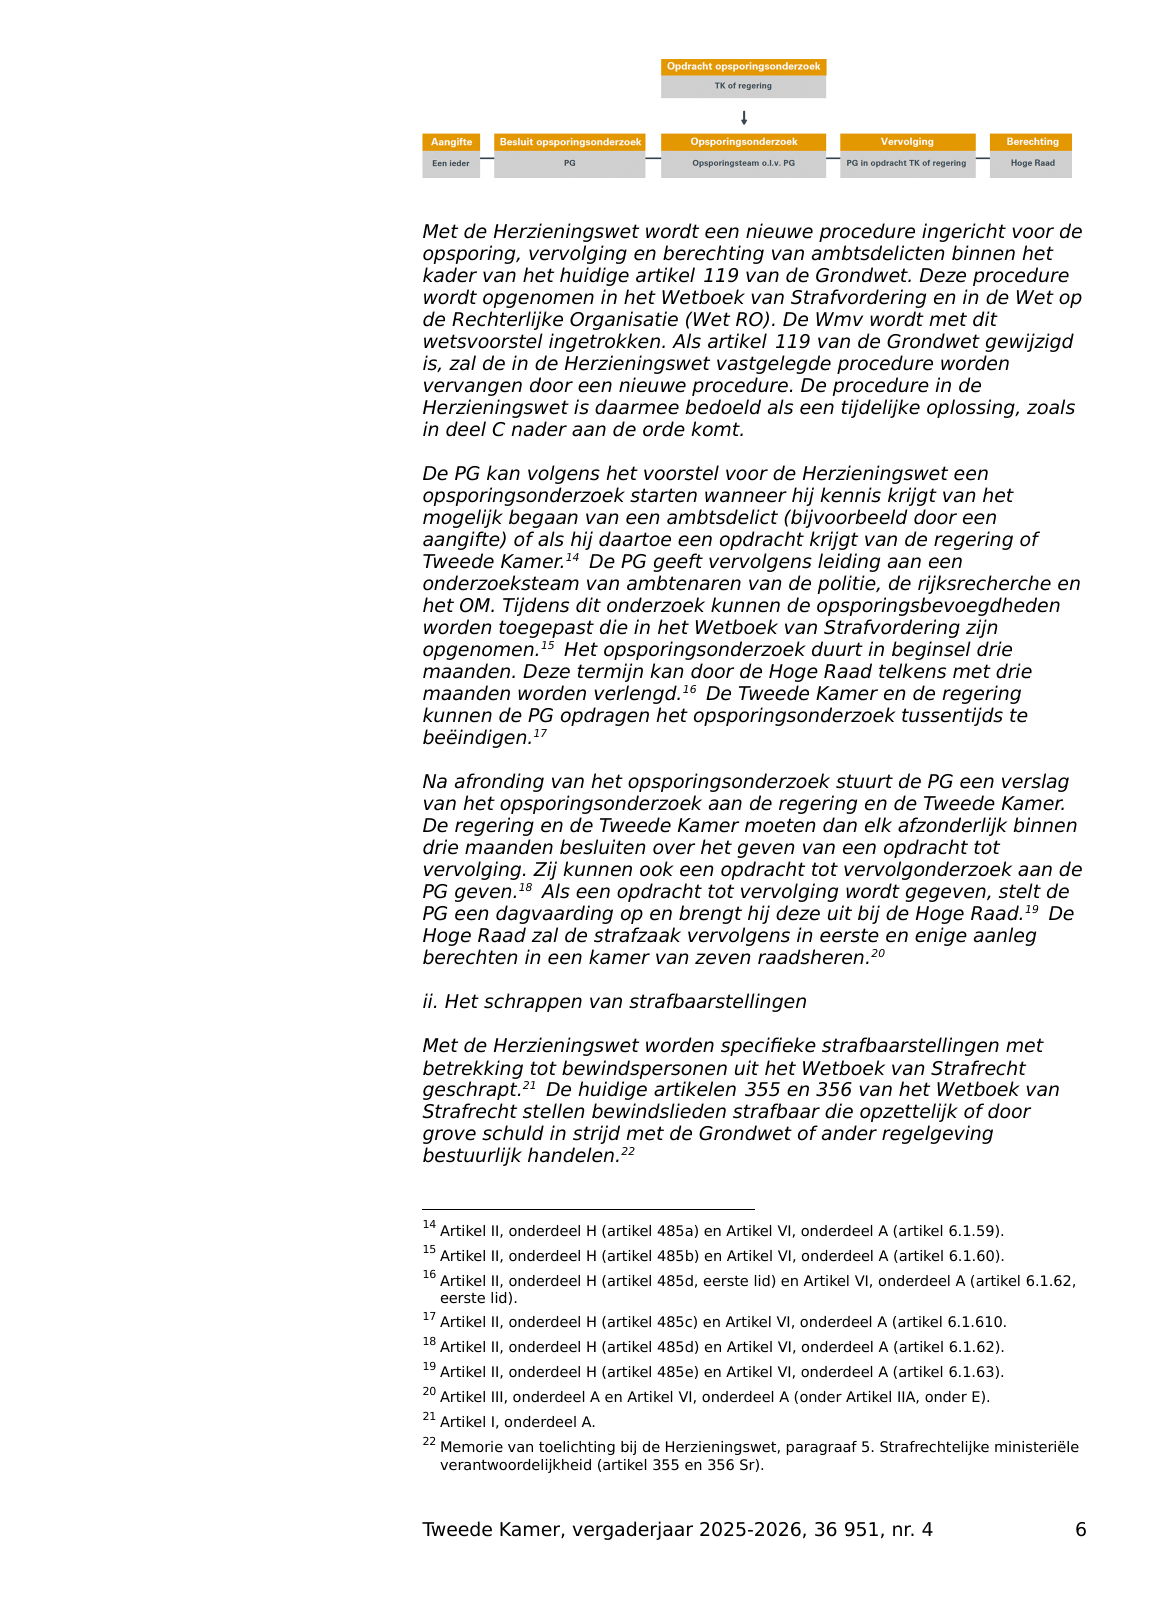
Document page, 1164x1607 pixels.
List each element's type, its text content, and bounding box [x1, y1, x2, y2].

text Artikel II, onderdeel H (artikel 485b) en Artikel VI, onderdeel A (artikel 6.1.60). [422, 1243, 1087, 1266]
text Artikel II, onderdeel H (artikel 485a) en Artikel VI, onderdeel A (artikel 6.1.59). [422, 1218, 1087, 1241]
text Met de Herzieningswet wordt een nieuwe procedure ingericht voor de opsporing, vervolging en berechting van ambtsdelicten binnen het kader van het huidige artikel 119 van de Grondwet. Deze procedure wordt opgenomen in het Wetboek van Strafvordering en in de Wet op de Rechterlijke Organisatie (Wet RO). De Wmv wordt met dit wetsvoorstel ingetrokken. Als artikel 119 van de Grondwet gewijzigd is, zal de in de Herzieningswet vastgelegde procedure worden vervangen door een nieuwe procedure. De procedure in de Herzieningswet is daarmee bedoeld als een tijdelijke oplossing, zoals in deel C nader aan de orde komt. [422, 221, 1087, 441]
text Met de Herzieningswet worden specifieke strafbaarstellingen met betrekking tot bewindspersonen uit het Wetboek van Strafrecht geschrapt. De huidige artikelen 355 en 356 van het Wetboek van Strafrecht stellen bewindslieden strafbaar die opzettelijk of door grove schuld in strijd met de Grondwet of ander regelgeving bestuurlijk handelen. [422, 1035, 1087, 1167]
text Memorie van toelichting bij de Herzieningswet, paragraaf 5. Strafrechtelijke ministeriële verantwoordelijkheid (artikel 355 en 356 Sr). [422, 1435, 1087, 1474]
text Na afronding van het opsporingsonderzoek stuurt de PG een verslag van het opsporingsonderzoek aan de regering en de Tweede Kamer. De regering en de Tweede Kamer moeten dan elk afzonderlijk binnen drie maanden besluiten over het geven van een opdracht tot vervolging. Zij kunnen ook een opdracht tot vervolgonderzoek aan de PG geven. Als een opdracht tot vervolging wordt gegeven, stelt de PG een dagvaarding op en brengt hij deze uit bij de Hoge Raad. De Hoge Raad zal de strafzaak vervolgens in eerste en enige aanleg berechten in een kamer van zeven raadsheren. [422, 771, 1087, 969]
subtitle ii. Het schrappen van strafbaarstellingen [422, 991, 1087, 1013]
text De PG kan volgens het voorstel voor de Herzieningswet een opsporingsonderzoek starten wanneer hij kennis krijgt van het mogelijk begaan van een ambtsdelict (bijvoorbeeld door een aangifte) of als hij daartoe een opdracht krijgt van de regering of Tweede Kamer. De PG geeft vervolgens leiding aan een onderzoeksteam van ambtenaren van de politie, de rijksrecherche en het OM. Tijdens dit onderzoek kunnen de opsporingsbevoegdheden worden toegepast die in het Wetboek van Strafvordering zijn opgenomen. Het opsporingsonderzoek duurt in beginsel drie maanden. Deze termijn kan door de Hoge Raad telkens met drie maanden worden verlengd. De Tweede Kamer en de regering kunnen de PG opdragen het opsporingsonderzoek tussentijds te beëindigen. [422, 463, 1087, 749]
text Artikel II, onderdeel H (artikel 485d, eerste lid) en Artikel VI, onderdeel A (artikel 6.1.62, eerste lid). [422, 1268, 1087, 1307]
text Artikel II, onderdeel H (artikel 485c) en Artikel VI, onderdeel A (artikel 6.1.610. [422, 1310, 1087, 1332]
text Artikel I, onderdeel A. [422, 1410, 1087, 1432]
text Artikel II, onderdeel H (artikel 485e) en Artikel VI, onderdeel A (artikel 6.1.63). [422, 1360, 1087, 1382]
text Artikel II, onderdeel H (artikel 485d) en Artikel VI, onderdeel A (artikel 6.1.62). [422, 1335, 1087, 1357]
text Artikel III, onderdeel A en Artikel VI, onderdeel A (onder Artikel IIA, onder E). [422, 1385, 1087, 1407]
picture [422, 59, 1072, 178]
